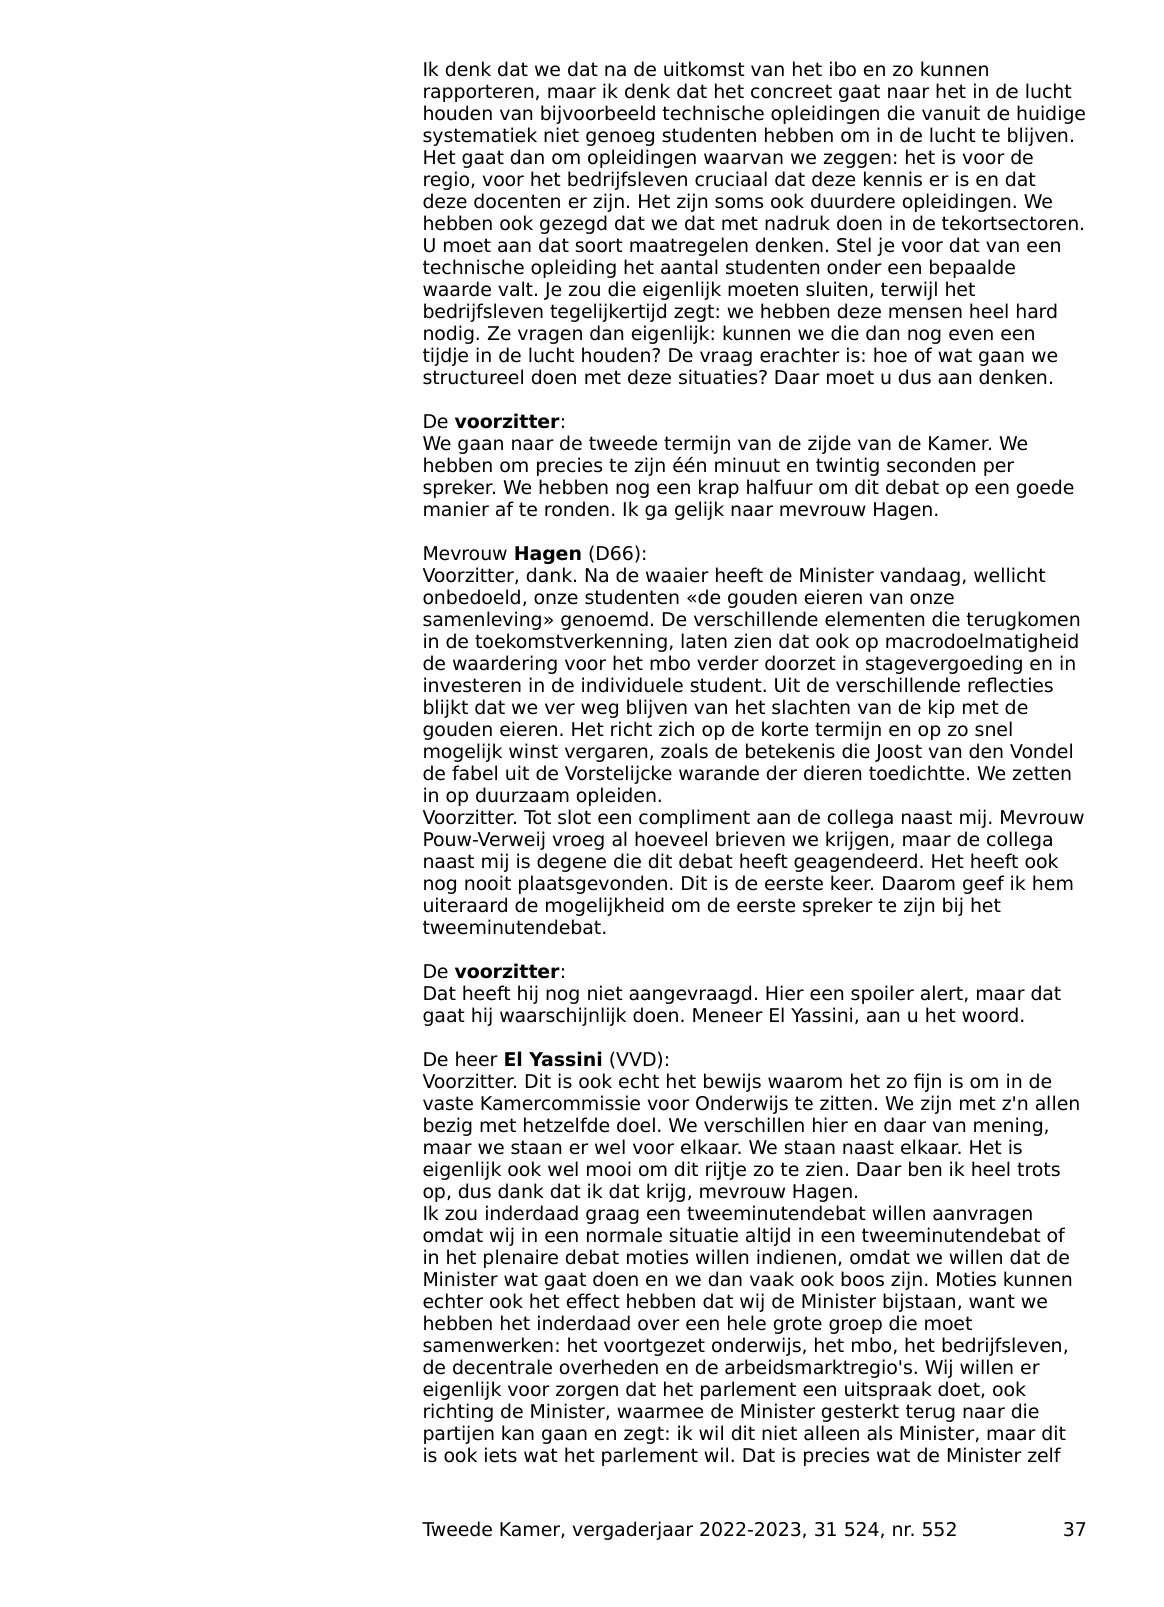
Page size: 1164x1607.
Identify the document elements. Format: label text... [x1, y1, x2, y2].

text Ik zou inderdaad graag een tweeminutendebat willen aanvragen omdat wij in een normale situatie altijd in een tweeminutendebat of in het plenaire debat moties willen indienen, omdat we willen dat de Minister wat gaat doen en we dan vaak ook boos zijn. Moties kunnen echter ook het effect hebben dat wij de Minister bijstaan, want we hebben het inderdaad over een hele grote groep die moet samenwerken: het voortgezet onderwijs, het mbo, het bedrijfsleven, de decentrale overheden en de arbeidsmarktregio's. Wij willen er eigenlijk voor zorgen dat het parlement een uitspraak doet, ook richting de Minister, waarmee de Minister gesterkt terug naar die partijen kan gaan en zegt: ik wil dit niet alleen als Minister, maar dit is ook iets wat het parlement wil. Dat is precies wat de Minister zelf [422, 1203, 1087, 1467]
text Voorzitter. Tot slot een compliment aan de collega naast mij. Mevrouw Pouw-Verweij vroeg al hoeveel brieven we krijgen, maar de collega naast mij is degene die dit debat heeft geagendeerd. Het heeft ook nog nooit plaatsgevonden. Dit is de eerste keer. Daarom geef ik hem uiteraard de mogelijkheid om de eerste spreker te zijn bij het tweeminutendebat. [422, 807, 1087, 939]
text We gaan naar de tweede termijn van de zijde van de Kamer. We hebben om precies te zijn één minuut en twintig seconden per spreker. We hebben nog een krap halfuur om dit debat op een goede manier af te ronden. Ik ga gelijk naar mevrouw Hagen. [422, 433, 1087, 521]
text Voorzitter, dank. Na de waaier heeft de Minister vandaag, wellicht onbedoeld, onze studenten «de gouden eieren van onze samenleving» genoemd. De verschillende elementen die terugkomen in de toekomstverkenning, laten zien dat ook op macrodoelmatigheid de waardering voor het mbo verder doorzet in stagevergoeding en in investeren in de individuele student. Uit de verschillende reflecties blijkt dat we ver weg blijven van het slachten van de kip met de gouden eieren. Het richt zich op de korte termijn en op zo snel mogelijk winst vergaren, zoals de betekenis die Joost van den Vondel de fabel uit de Vorstelijcke warande der dieren toedichtte. We zetten in op duurzaam opleiden. [422, 565, 1087, 807]
text De voorzitter: [422, 961, 1087, 983]
text Ik denk dat we dat na de uitkomst van het ibo en zo kunnen rapporteren, maar ik denk dat het concreet gaat naar het in de lucht houden van bijvoorbeeld technische opleidingen die vanuit de huidige systematiek niet genoeg studenten hebben om in de lucht te blijven. Het gaat dan om opleidingen waarvan we zeggen: het is voor de regio, voor het bedrijfsleven cruciaal dat deze kennis er is en dat deze docenten er zijn. Het zijn soms ook duurdere opleidingen. We hebben ook gezegd dat we dat met nadruk doen in de tekortsectoren. U moet aan dat soort maatregelen denken. Stel je voor dat van een technische opleiding het aantal studenten onder een bepaalde waarde valt. Je zou die eigenlijk moeten sluiten, terwijl het bedrijfsleven tegelijkertijd zegt: we hebben deze mensen heel hard nodig. Ze vragen dan eigenlijk: kunnen we die dan nog even een tijdje in de lucht houden? De vraag erachter is: hoe of wat gaan we structureel doen met deze situaties? Daar moet u dus aan denken. [422, 59, 1087, 389]
text Mevrouw Hagen (D66): [422, 543, 1087, 565]
text De voorzitter: [422, 411, 1087, 433]
text Voorzitter. Dit is ook echt het bewijs waarom het zo fijn is om in de vaste Kamercommissie voor Onderwijs te zitten. We zijn met z'n allen bezig met hetzelfde doel. We verschillen hier en daar van mening, maar we staan er wel voor elkaar. We staan naast elkaar. Het is eigenlijk ook wel mooi om dit rijtje zo te zien. Daar ben ik heel trots op, dus dank dat ik dat krijg, mevrouw Hagen. [422, 1071, 1087, 1203]
text De heer El Yassini (VVD): [422, 1049, 1087, 1071]
text Dat heeft hij nog niet aangevraagd. Hier een spoiler alert, maar dat gaat hij waarschijnlijk doen. Meneer El Yassini, aan u het woord. [422, 983, 1087, 1027]
